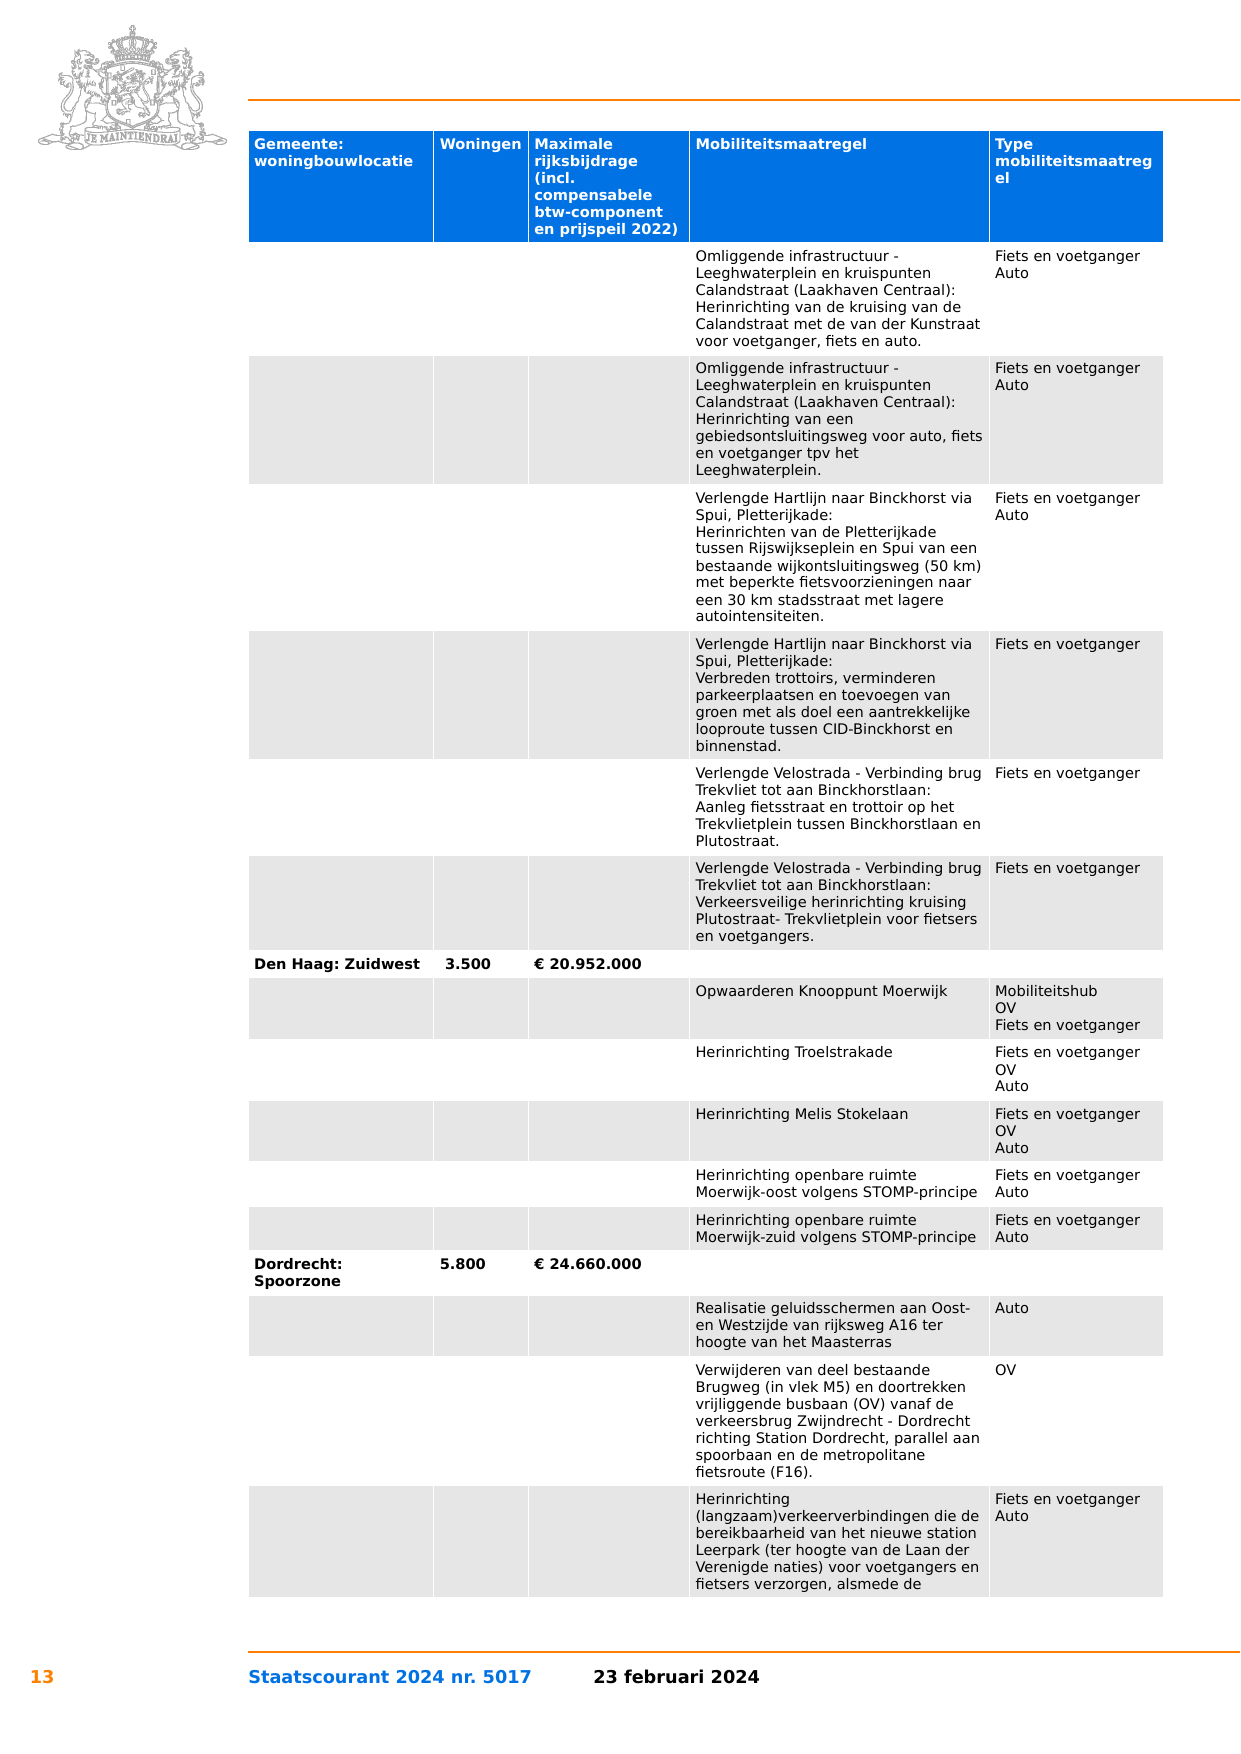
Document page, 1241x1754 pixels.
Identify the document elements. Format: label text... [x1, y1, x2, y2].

table_cell [249, 856, 433, 950]
table_cell [249, 1357, 433, 1485]
table_cell [529, 485, 689, 630]
table_cell 5.800 [434, 1251, 528, 1294]
table_cell [690, 1251, 989, 1294]
table_cell [529, 1207, 689, 1250]
table_cell [249, 1101, 433, 1161]
table_header Woningen [434, 131, 528, 242]
table_cell Verlengde Velostrada - Verbinding brug Trekvliet tot aan Binckhorstlaan: Aanleg fietsstraat en trottoir op het Trekvlietplein tussen Binckhorstlaan en Plutostraat. [690, 760, 989, 854]
table_cell Fiets en voetganger Auto [990, 1207, 1163, 1250]
table_cell [249, 631, 433, 759]
table_cell Herinrichting openbare ruimte Moerwijk-oost volgens STOMP-principe [690, 1163, 989, 1206]
picture [38, 25, 227, 150]
table_cell [529, 243, 689, 354]
table_cell [434, 1163, 528, 1206]
table_cell [529, 1101, 689, 1161]
table_cell Fiets en voetganger Auto [990, 243, 1163, 354]
table_cell Omliggende infrastructuur - Leeghwaterplein en kruispunten Calandstraat (Laakhaven Centraal): Herinrichting van een gebiedsontsluitingsweg voor auto, fiets en voetganger tpv het Leeghwaterplein. [690, 356, 989, 484]
table_cell Verlengde Hartlijn naar Binckhorst via Spui, Pletterijkade: Herinrichten van de Pletterijkade tussen Rijswijkseplein en Spui van een bestaande wijkontsluitingsweg (50 km) met beperkte fietsvoorzieningen naar een 30 km stadsstraat met lagere autointensiteiten. [690, 485, 989, 630]
table_cell [434, 243, 528, 354]
table_cell [529, 1163, 689, 1206]
table_cell 3.500 [434, 951, 528, 977]
table_cell Fiets en voetganger [990, 856, 1163, 950]
table_cell Fiets en voetganger Auto [990, 485, 1163, 630]
table_cell Fiets en voetganger [990, 760, 1163, 854]
table_cell Fiets en voetganger Auto [990, 356, 1163, 484]
table_cell [249, 1486, 433, 1597]
table_cell [690, 951, 989, 977]
table_header Gemeente: woningbouwlocatie [249, 131, 433, 242]
table_cell [434, 1040, 528, 1100]
table_cell [529, 631, 689, 759]
table_cell Fiets en voetganger OV Auto [990, 1101, 1163, 1161]
table_cell [434, 1357, 528, 1485]
table_cell Omliggende infrastructuur - Leeghwaterplein en kruispunten Calandstraat (Laakhaven Centraal): Herinrichting van de kruising van de Calandstraat met de van der Kunstraat voor voetganger, fiets en auto. [690, 243, 989, 354]
table_cell [529, 1357, 689, 1485]
table_cell Herinrichting (langzaam)verkeerverbindingen die de bereikbaarheid van het nieuwe station Leerpark (ter hoogte van de Laan der Verenigde naties) voor voetgangers en fietsers verzorgen, alsmede de [690, 1486, 989, 1597]
table_header Mobiliteitsmaatregel [690, 131, 989, 242]
table_cell € 20.952.000 [529, 951, 689, 977]
table_cell Dordrecht: Spoorzone [249, 1251, 433, 1294]
table_cell [249, 760, 433, 854]
table_cell [434, 760, 528, 854]
table_header Maximale rijksbijdrage (incl. compensabele btw-component en prijspeil 2022) [529, 131, 689, 242]
table_cell Fiets en voetganger OV Auto [990, 1040, 1163, 1100]
table_cell [529, 856, 689, 950]
table_cell [249, 243, 433, 354]
table_cell [990, 951, 1163, 977]
table_cell [249, 1040, 433, 1100]
table_cell [529, 1296, 689, 1356]
table_cell [434, 1486, 528, 1597]
table_cell Fiets en voetganger Auto [990, 1486, 1163, 1597]
table_cell [434, 631, 528, 759]
table_cell Auto [990, 1296, 1163, 1356]
table_cell [249, 356, 433, 484]
table_cell Fiets en voetganger [990, 631, 1163, 759]
table_header Type mobiliteitsmaatregel [990, 131, 1163, 242]
table_cell [434, 1207, 528, 1250]
table_cell Verlengde Hartlijn naar Binckhorst via Spui, Pletterijkade: Verbreden trottoirs, verminderen parkeerplaatsen en toevoegen van groen met als doel een aantrekkelijke looproute tussen CID-Binckhorst en binnenstad. [690, 631, 989, 759]
table_cell OV [990, 1357, 1163, 1485]
table_cell € 24.660.000 [529, 1251, 689, 1294]
table_cell Den Haag: Zuidwest [249, 951, 433, 977]
table_cell [249, 978, 433, 1039]
table_cell Mobiliteitshub OV Fiets en voetganger [990, 978, 1163, 1039]
table_cell [529, 1486, 689, 1597]
table_cell [434, 978, 528, 1039]
table_cell Fiets en voetganger Auto [990, 1163, 1163, 1206]
table_cell [249, 1296, 433, 1356]
table_cell [529, 1040, 689, 1100]
table_cell Verwijderen van deel bestaande Brugweg (in vlek M5) en doortrekken vrijliggende busbaan (OV) vanaf de verkeersbrug Zwijndrecht - Dordrecht richting Station Dordrecht, parallel aan spoorbaan en de metropolitane fietsroute (F16). [690, 1357, 989, 1485]
table_cell [990, 1251, 1163, 1294]
table_cell Verlengde Velostrada - Verbinding brug Trekvliet tot aan Binckhorstlaan: Verkeersveilige herinrichting kruising Plutostraat- Trekvlietplein voor fietsers en voetgangers. [690, 856, 989, 950]
table_cell [529, 978, 689, 1039]
table_cell Herinrichting Troelstrakade [690, 1040, 989, 1100]
table_cell Herinrichting Melis Stokelaan [690, 1101, 989, 1161]
table_cell [529, 356, 689, 484]
table_cell Herinrichting openbare ruimte Moerwijk-zuid volgens STOMP-principe [690, 1207, 989, 1250]
table_cell [249, 1207, 433, 1250]
table_cell [434, 856, 528, 950]
table_cell [434, 1101, 528, 1161]
table_cell [434, 1296, 528, 1356]
table_cell Opwaarderen Knooppunt Moerwijk [690, 978, 989, 1039]
table_cell Realisatie geluidsschermen aan Oost- en Westzijde van rijksweg A16 ter hoogte van het Maasterras [690, 1296, 989, 1356]
table_cell [434, 356, 528, 484]
table_cell [434, 485, 528, 630]
table_cell [529, 760, 689, 854]
table_cell [249, 485, 433, 630]
table_cell [249, 1163, 433, 1206]
